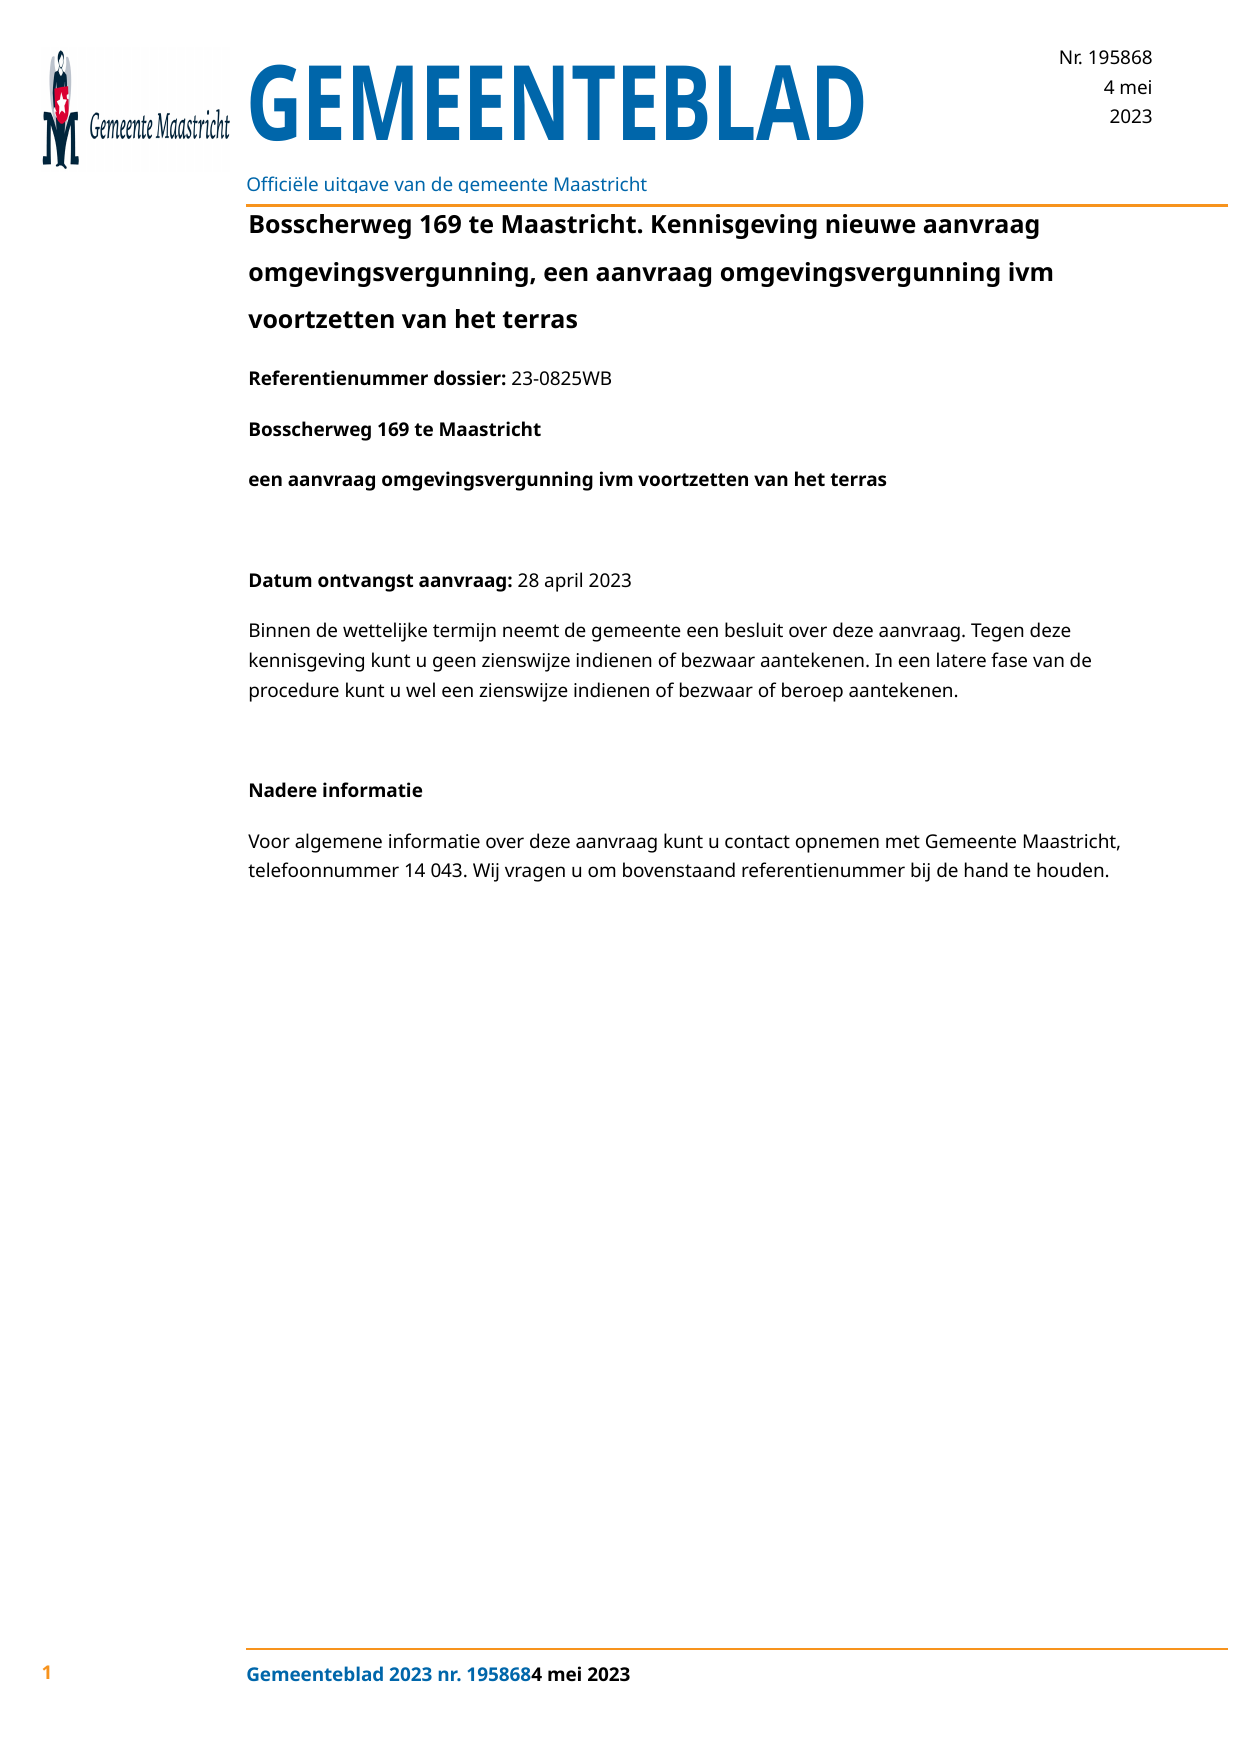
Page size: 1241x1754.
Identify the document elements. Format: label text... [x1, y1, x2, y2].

text Bosscherweg 169 te Maastricht. Kennisgeving nieuwe aanvraag omgevingsvergunning, een aanvraag omgevingsvergunning ivm voortzetten van het terras [248, 207, 1152, 336]
picture [41, 47, 231, 172]
text Referentienummer dossier: 23-0825WB [248, 366, 1152, 391]
text Nadere informatie [248, 778, 1152, 803]
text Bosscherweg 169 te Maastricht [248, 416, 1152, 442]
text Datum ontvangst aanvraag: 28 april 2023 [248, 567, 1152, 593]
text Binnen de wettelijke termijn neemt de gemeente een besluit over deze aanvraag. Tegen deze kennisgeving kunt u geen zienswijze indienen of bezwaar aantekenen. In een latere fase van de procedure kunt u wel een zienswijze indienen of bezwaar of beroep aantekenen. [248, 618, 1152, 702]
text Voor algemene informatie over deze aanvraag kunt u contact opnemen met Gemeente Maastricht, telefoonnummer 14 043. Wij vragen u om bovenstaand referentienummer bij de hand te houden. [248, 828, 1152, 883]
text een aanvraag omgevingsvergunning ivm voortzetten van het terras [248, 466, 1152, 492]
